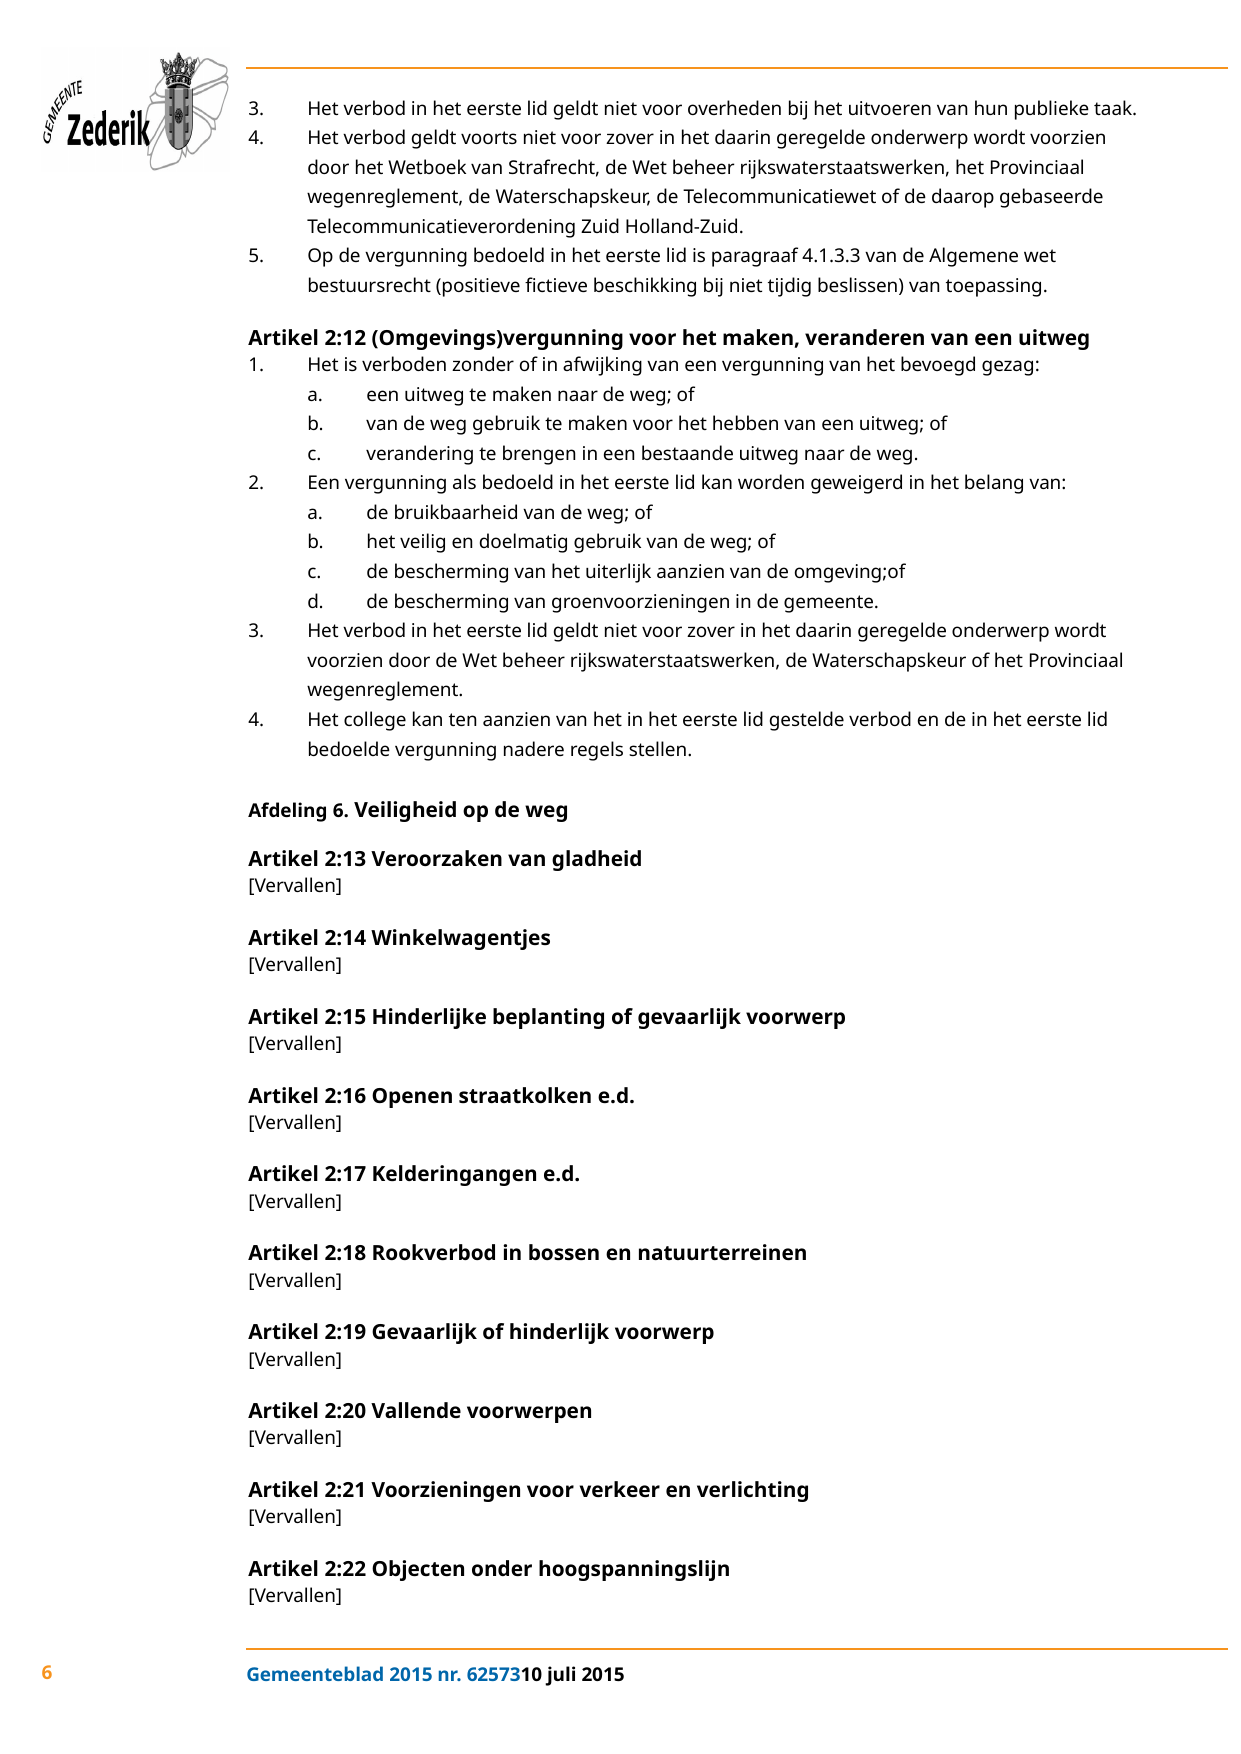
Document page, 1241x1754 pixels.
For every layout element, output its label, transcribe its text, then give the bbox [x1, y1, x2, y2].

list verandering te brengen in een bestaande uitweg naar de weg. [307, 440, 1152, 466]
text [Vervallen] [248, 873, 1152, 898]
text Artikel 2:15 Hinderlijke beplanting of gevaarlijk voorwerp [248, 1002, 1152, 1030]
list Het verbod geldt voorts niet voor zover in het daarin geregelde onderwerp wordt voorzien door het Wetboek van Strafrecht, de Wet beheer rijkswaterstaatswerken, het Provinciaal wegenreglement, de Waterschapskeur, de Telecommunicatiewet of de daarop gebaseerde Telecommunicatieverordening Zuid Holland-Zuid. [248, 124, 1152, 239]
text Artikel 2:20 Vallende voorwerpen [248, 1396, 1152, 1424]
text Artikel 2:22 Objecten onder hoogspanningslijn [248, 1554, 1152, 1582]
text Artikel 2:21 Voorzieningen voor verkeer en verlichting [248, 1475, 1152, 1503]
text [Vervallen] [248, 1503, 1152, 1529]
picture [41, 47, 231, 172]
text [Vervallen] [248, 1109, 1152, 1135]
list Het verbod in het eerste lid geldt niet voor overheden bij het uitvoeren van hun publieke taak. [248, 95, 1152, 121]
list het veilig en doelmatig gebruik van de weg; of [307, 529, 1152, 554]
list een uitweg te maken naar de weg; of [307, 381, 1152, 406]
list Het verbod in het eerste lid geldt niet voor zover in het daarin geregelde onderwerp wordt voorzien door de Wet beheer rijkswaterstaatswerken, de Waterschapskeur of het Provinciaal wegenreglement. [248, 617, 1152, 702]
text [Vervallen] [248, 1346, 1152, 1371]
list Het is verboden zonder of in afwijking van een vergunning van het bevoegd gezag: [248, 351, 1152, 377]
list van de weg gebruik te maken voor het hebben van een uitweg; of [307, 410, 1152, 436]
list Het college kan ten aanzien van het in het eerste lid gestelde verbod en de in het eerste lid bedoelde vergunning nadere regels stellen. [248, 706, 1152, 761]
text Artikel 2:18 Rookverbod in bossen en natuurterreinen [248, 1238, 1152, 1267]
text [Vervallen] [248, 1424, 1152, 1450]
text Afdeling 6. Veiligheid op de weg [248, 795, 1152, 823]
text Artikel 2:16 Openen straatkolken e.d. [248, 1081, 1152, 1109]
text [Vervallen] [248, 1582, 1152, 1608]
text Artikel 2:13 Veroorzaken van gladheid [248, 844, 1152, 873]
text Artikel 2:14 Winkelwagentjes [248, 923, 1152, 951]
list de bescherming van het uiterlijk aanzien van de omgeving;of [307, 558, 1152, 584]
list Op de vergunning bedoeld in het eerste lid is paragraaf 4.1.3.3 van de Algemene wet bestuursrecht (positieve fictieve beschikking bij niet tijdig beslissen) van toepassing. [248, 243, 1152, 298]
list Een vergunning als bedoeld in het eerste lid kan worden geweigerd in het belang van: [248, 469, 1152, 495]
text [Vervallen] [248, 1267, 1152, 1293]
list de bruikbaarheid van de weg; of [307, 499, 1152, 525]
text Artikel 2:19 Gevaarlijk of hinderlijk voorwerp [248, 1317, 1152, 1346]
text [Vervallen] [248, 1188, 1152, 1214]
text [Vervallen] [248, 1030, 1152, 1056]
list de bescherming van groenvoorzieningen in de gemeente. [307, 588, 1152, 613]
text Artikel 2:12 (Omgevings)vergunning voor het maken, veranderen van een uitweg [248, 323, 1152, 351]
text Artikel 2:17 Kelderingangen e.d. [248, 1159, 1152, 1188]
text [Vervallen] [248, 951, 1152, 977]
